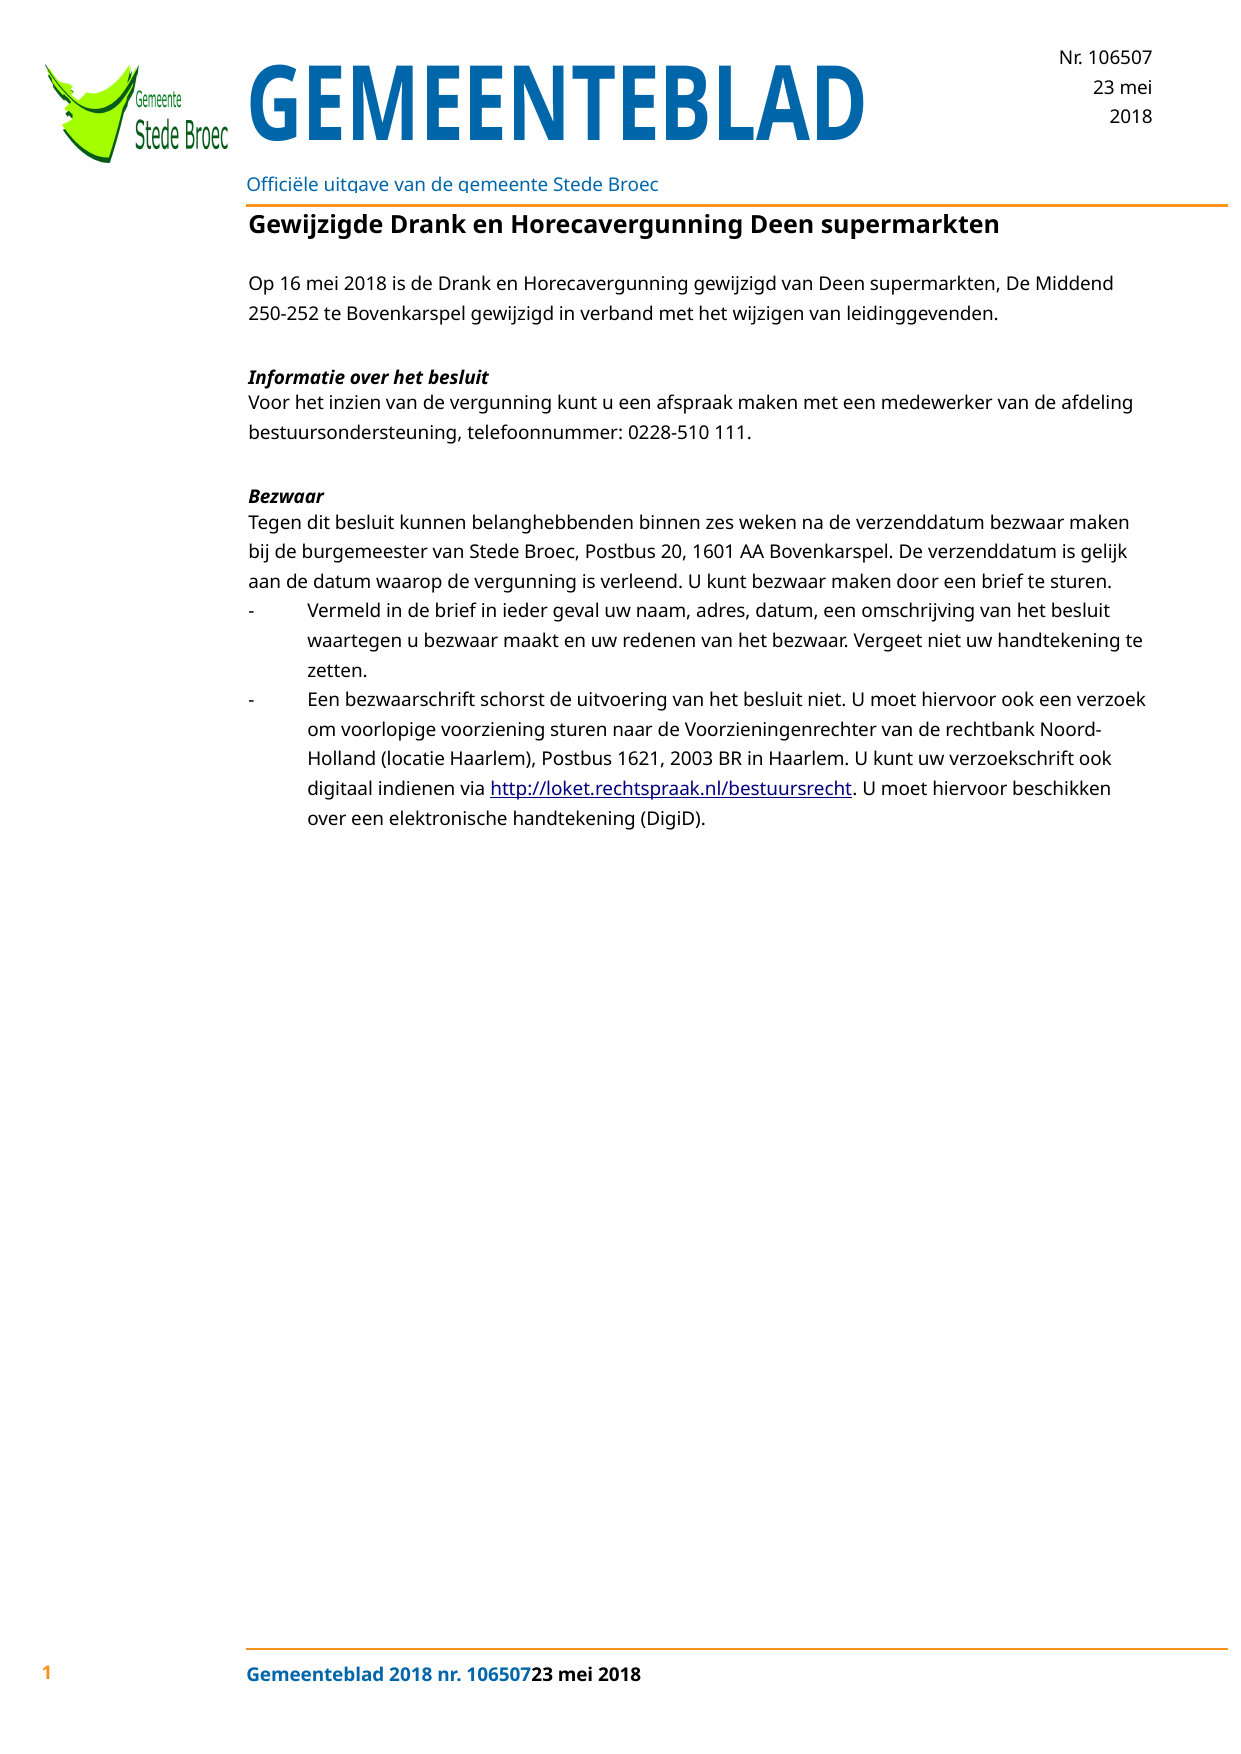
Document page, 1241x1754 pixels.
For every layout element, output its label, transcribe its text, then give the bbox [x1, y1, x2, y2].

text Informatie over het besluit [248, 364, 1152, 389]
text Bezwaar [248, 483, 1152, 509]
text Tegen dit besluit kunnen belanghebbenden binnen zes weken na de verzenddatum bezwaar maken bij de burgemeester van Stede Broec, Postbus 20, 1601 AA Bovenkarspel. De verzenddatum is gelijk aan de datum waarop de vergunning is verleend. U kunt bezwaar maken door een brief te sturen. [248, 509, 1152, 594]
text Voor het inzien van de vergunning kunt u een afspraak maken met een medewerker van de afdeling bestuursondersteuning, telefoonnummer: 0228-510 111. [248, 389, 1152, 445]
list Een bezwaarschrift schorst de uitvoering van het besluit niet. U moet hiervoor ook een verzoek om voorlopige voorziening sturen naar de Voorzieningenrechter van de rechtbank Noord-Holland (locatie Haarlem), Postbus 1621, 2003 BR in Haarlem. U kunt uw verzoekschrift ook digitaal indienen via http://loket.rechtspraak.nl/bestuursrecht. U moet hiervoor beschikken over een elektronische handtekening (DigiD). [248, 686, 1152, 830]
text Gewijzigde Drank en Horecavergunning Deen supermarkten [248, 207, 1152, 241]
picture [41, 47, 231, 172]
text Op 16 mei 2018 is de Drank en Horecavergunning gewijzigd van Deen supermarkten, De Middend 250-252 te Bovenkarspel gewijzigd in verband met het wijzigen van leidinggevenden. [248, 270, 1152, 326]
list Vermeld in de brief in ieder geval uw naam, adres, datum, een omschrijving van het besluit waartegen u bezwaar maakt en uw redenen van het bezwaar. Vergeet niet uw handtekening te zetten. [248, 598, 1152, 682]
